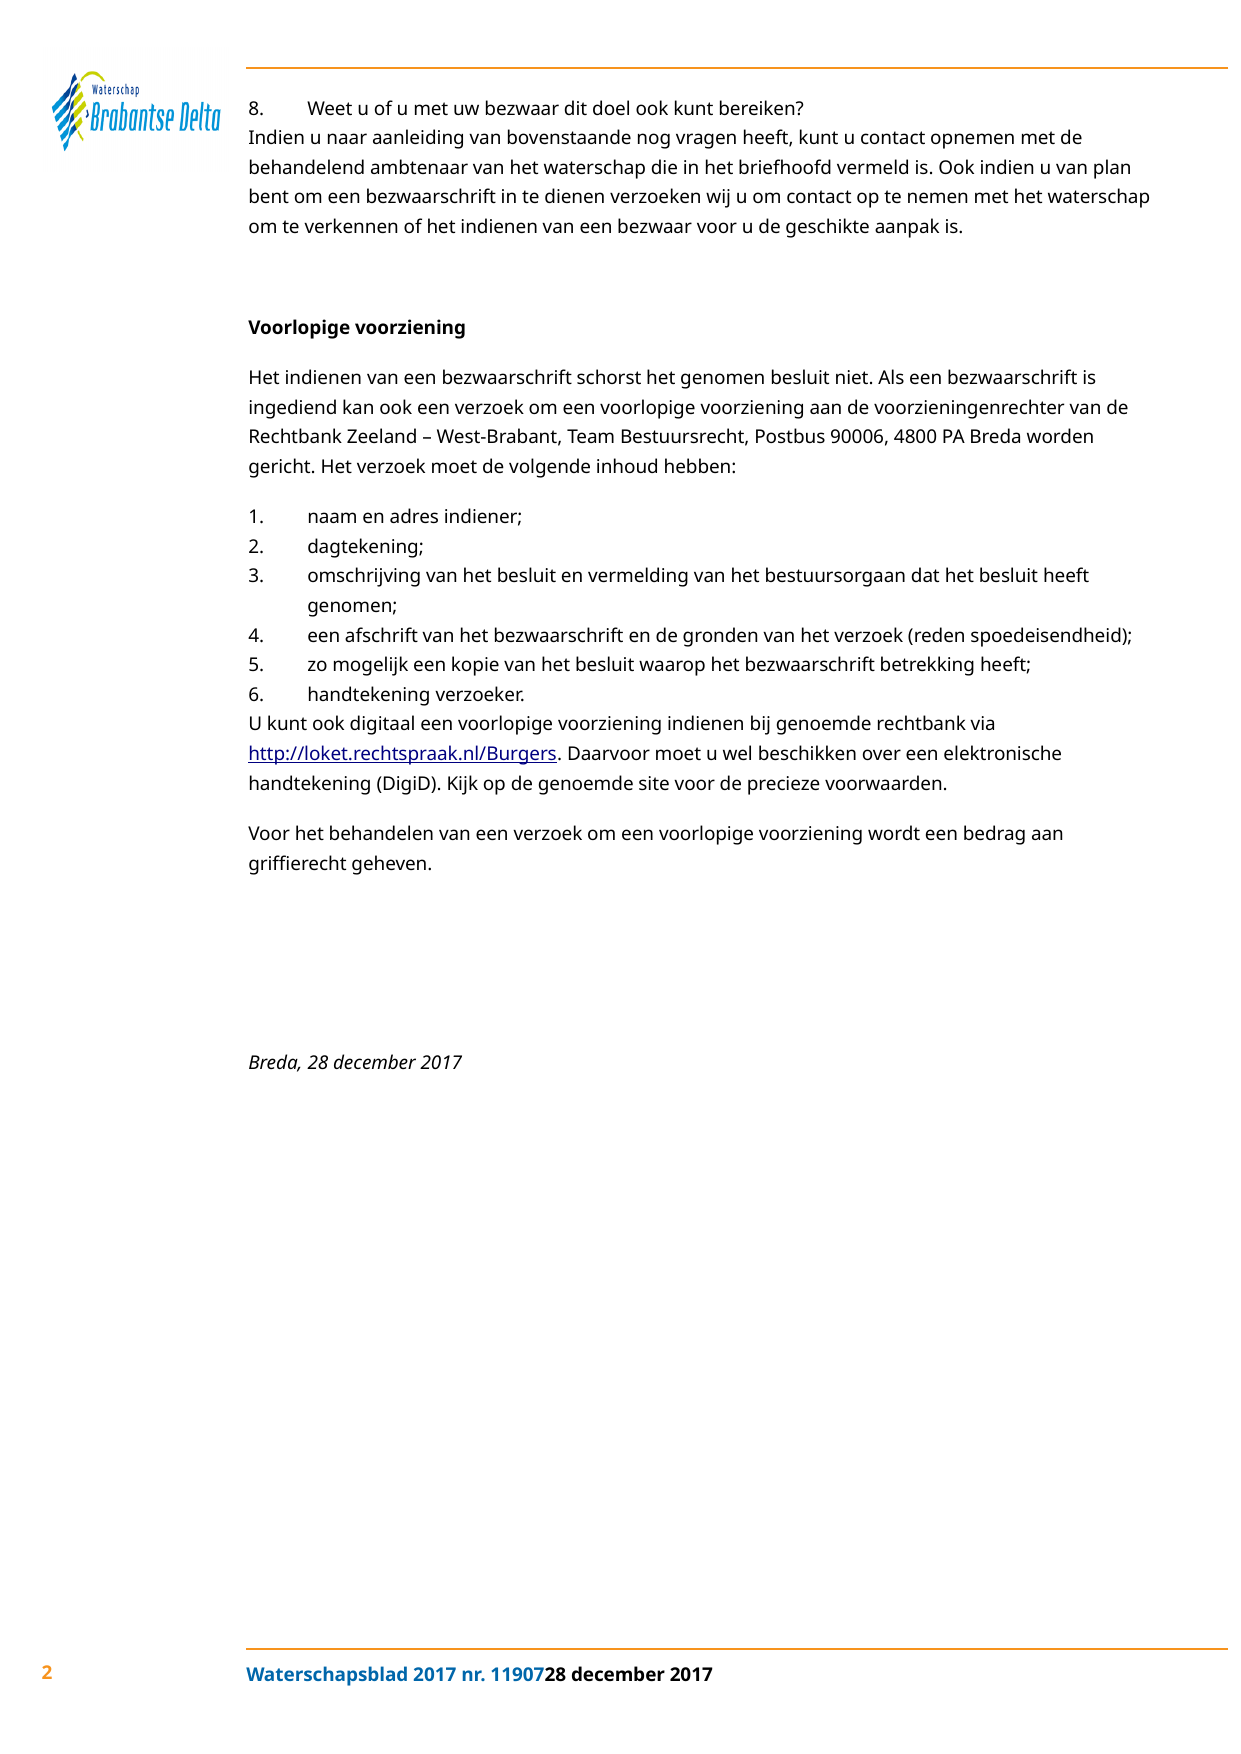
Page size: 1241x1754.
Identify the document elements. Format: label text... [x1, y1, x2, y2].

list Weet u of u met uw bezwaar dit doel ook kunt bereiken? [248, 95, 1152, 121]
list een afschrift van het bezwaarschrift en de gronden van het verzoek (reden spoedeisendheid); [248, 622, 1152, 648]
list dagtekening; [248, 533, 1152, 559]
text Breda, 28 december 2017 [248, 1049, 1152, 1074]
text Voorlopige voorziening [248, 314, 1152, 340]
text Het indienen van een bezwaarschrift schorst het genomen besluit niet. Als een bezwaarschrift is ingediend kan ook een verzoek om een voorlopige voorziening aan de voorzieningenrechter van de Rechtbank Zeeland – West-Brabant, Team Bestuursrecht, Postbus 90006, 4800 PA Breda worden gericht. Het verzoek moet de volgende inhoud hebben: [248, 364, 1152, 479]
list handtekening verzoeker. [248, 681, 1152, 707]
text U kunt ook digitaal een voorlopige voorziening indienen bij genoemde rechtbank via http://loket.rechtspraak.nl/Burgers. Daarvoor moet u wel beschikken over een elektronische handtekening (DigiD). Kijk op de genoemde site voor de precieze voorwaarden. [248, 711, 1152, 796]
list zo mogelijk een kopie van het besluit waarop het bezwaarschrift betrekking heeft; [248, 651, 1152, 677]
list omschrijving van het besluit en vermelding van het bestuursorgaan dat het besluit heeft genomen; [248, 563, 1152, 618]
text Voor het behandelen van een verzoek om een voorlopige voorziening wordt een bedrag aan griffierecht geheven. [248, 820, 1152, 876]
text Indien u naar aanleiding van bovenstaande nog vragen heeft, kunt u contact opnemen met de behandelend ambtenaar van het waterschap die in het briefhoofd vermeld is. Ook indien u van plan bent om een bezwaarschrift in te dienen verzoeken wij u om contact op te nemen met het waterschap om te verkennen of het indienen van een bezwaar voor u de geschikte aanpak is. [248, 124, 1152, 239]
list naam en adres indiener; [248, 503, 1152, 529]
picture [41, 47, 231, 172]
